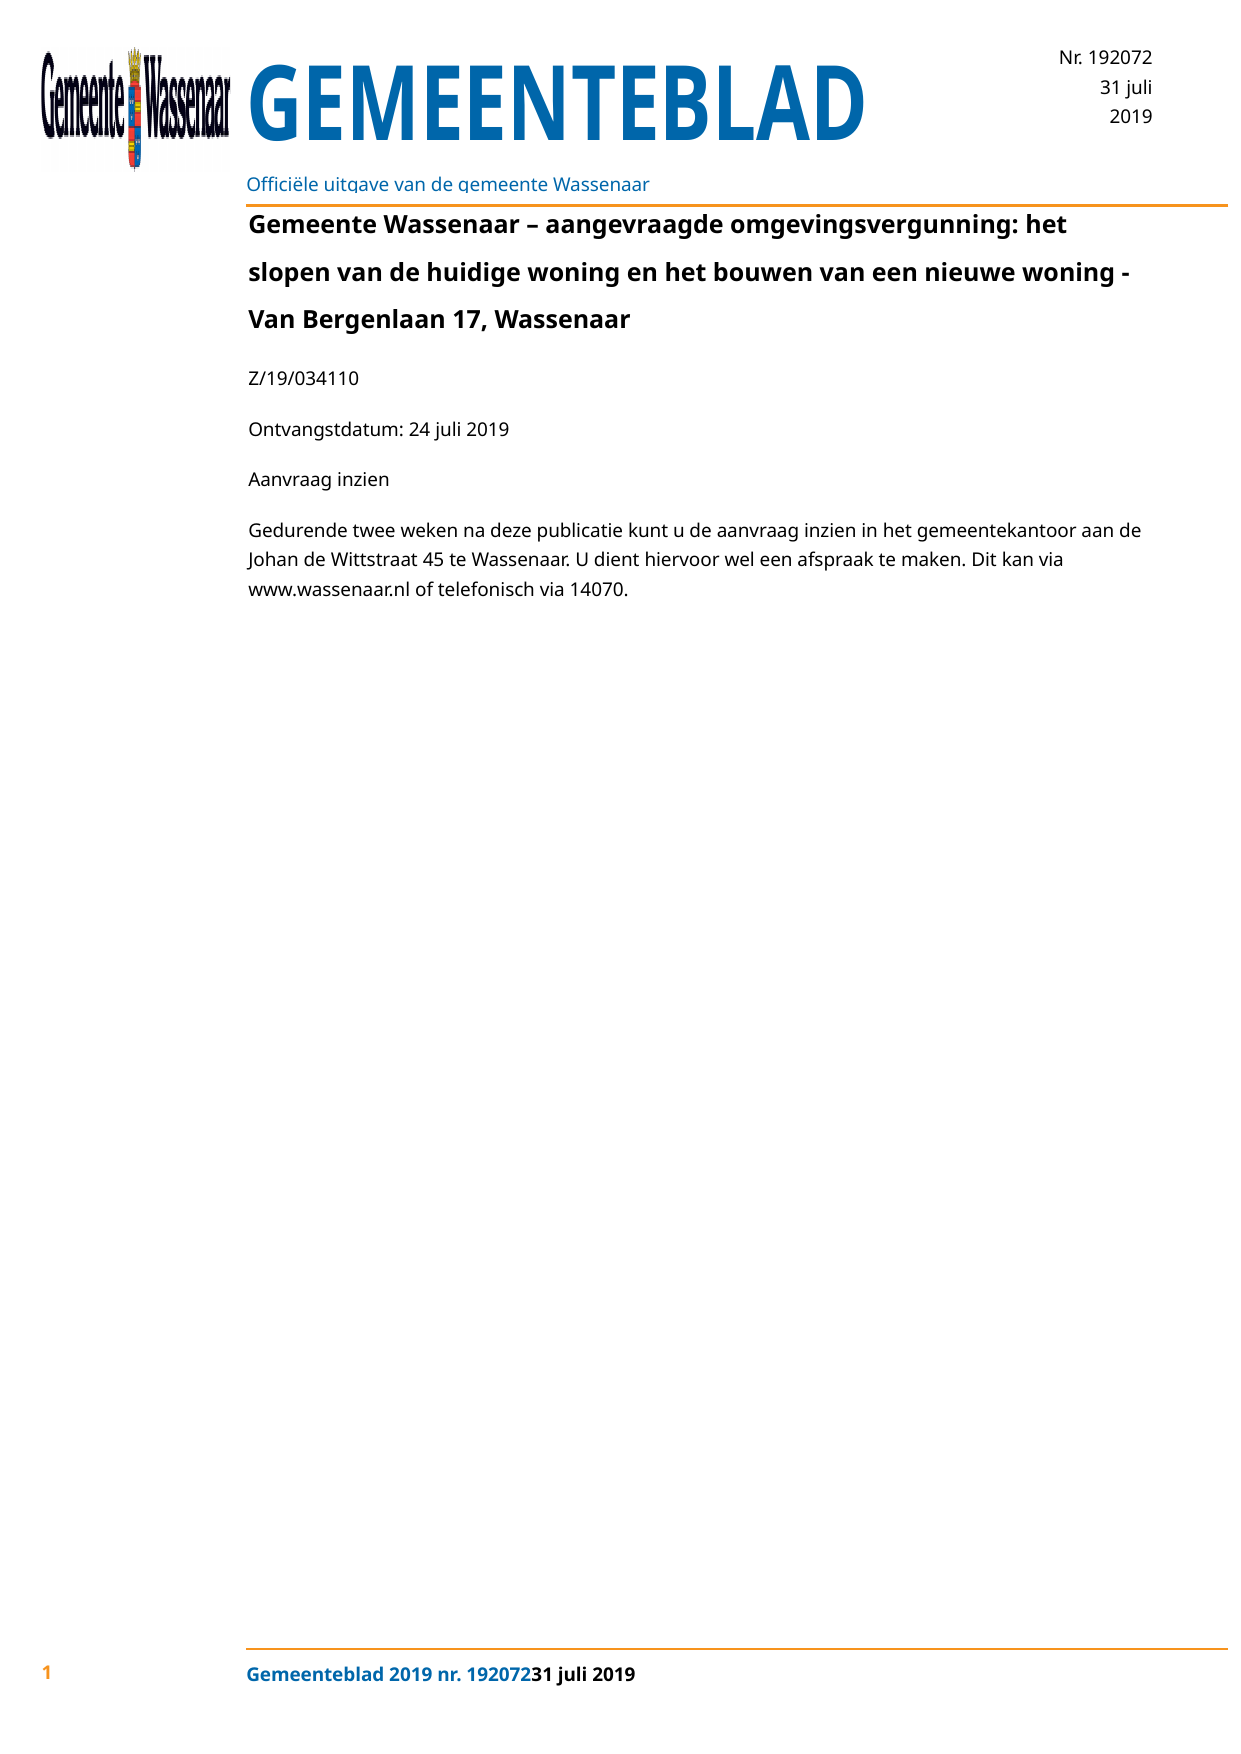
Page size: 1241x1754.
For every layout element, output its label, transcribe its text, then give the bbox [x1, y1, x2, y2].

text Gedurende twee weken na deze publicatie kunt u de aanvraag inzien in het gemeentekantoor aan de Johan de Wittstraat 45 te Wassenaar. U dient hiervoor wel een afspraak te maken. Dit kan via www.wassenaar.nl of telefonisch via 14070. [248, 517, 1152, 602]
text Z/19/034110 [248, 366, 1152, 391]
text Ontvangstdatum: 24 juli 2019 [248, 416, 1152, 442]
text Gemeente Wassenaar – aangevraagde omgevingsvergunning: het slopen van de huidige woning en het bouwen van een nieuwe woning - Van Bergenlaan 17, Wassenaar [248, 207, 1152, 336]
picture [41, 47, 231, 172]
text Aanvraag inzien [248, 466, 1152, 492]
